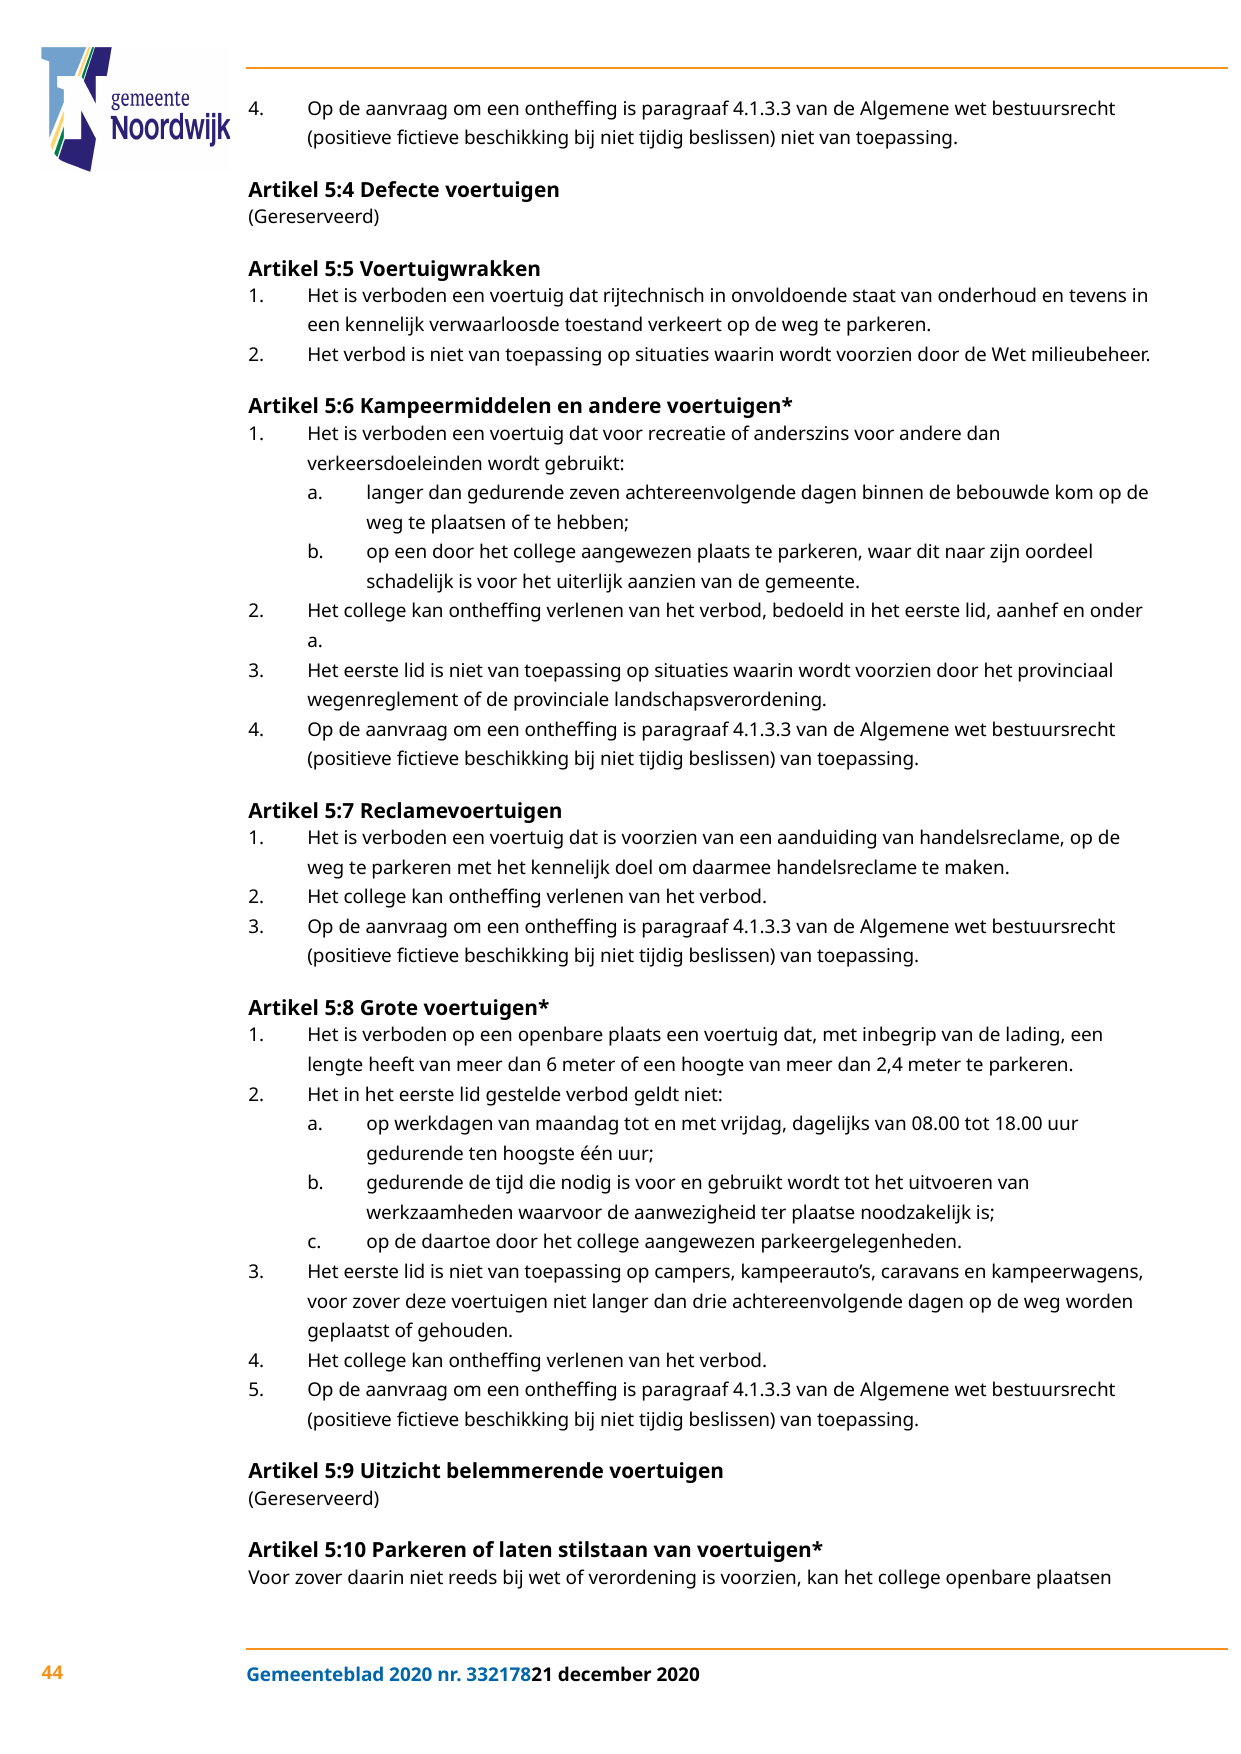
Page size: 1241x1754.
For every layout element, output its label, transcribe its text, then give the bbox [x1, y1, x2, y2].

list op een door het college aangewezen plaats te parkeren, waar dit naar zijn oordeel schadelijk is voor het uiterlijk aanzien van de gemeente. [307, 538, 1152, 594]
list Op de aanvraag om een ontheffing is paragraaf 4.1.3.3 van de Algemene wet bestuursrecht (positieve fictieve beschikking bij niet tijdig beslissen) van toepassing. [248, 913, 1152, 968]
list Het is verboden een voertuig dat is voorzien van een aanduiding van handelsreclame, op de weg te parkeren met het kennelijk doel om daarmee handelsreclame te maken. [248, 824, 1152, 880]
list Het eerste lid is niet van toepassing op situaties waarin wordt voorzien door het provinciaal wegenreglement of de provinciale landschapsverordening. [248, 657, 1152, 712]
list op de daartoe door het college aangewezen parkeergelegenheden. [307, 1229, 1152, 1254]
text Artikel 5:6 Kampeermiddelen en andere voertuigen* [248, 392, 1152, 420]
list Op de aanvraag om een ontheffing is paragraaf 4.1.3.3 van de Algemene wet bestuursrecht (positieve fictieve beschikking bij niet tijdig beslissen) van toepassing. [248, 716, 1152, 771]
text Voor zover daarin niet reeds bij wet of verordening is voorzien, kan het college openbare plaatsen [248, 1564, 1152, 1589]
list langer dan gedurende zeven achtereenvolgende dagen binnen de bebouwde kom op de weg te plaatsen of te hebben; [307, 479, 1152, 534]
text Artikel 5:4 Defecte voertuigen [248, 175, 1152, 203]
list Het college kan ontheffing verlenen van het verbod. [248, 883, 1152, 909]
list Op de aanvraag om een ontheffing is paragraaf 4.1.3.3 van de Algemene wet bestuursrecht (positieve fictieve beschikking bij niet tijdig beslissen) niet van toepassing. [248, 95, 1152, 150]
list Het is verboden op een openbare plaats een voertuig dat, met inbegrip van de lading, een lengte heeft van meer dan 6 meter of een hoogte van meer dan 2,4 meter te parkeren. [248, 1022, 1152, 1077]
list Het college kan ontheffing verlenen van het verbod, bedoeld in het eerste lid, aanhef en onder a. [248, 598, 1152, 653]
list Het eerste lid is niet van toepassing op campers, kampeerauto’s, caravans en kampeerwagens, voor zover deze voertuigen niet langer dan drie achtereenvolgende dagen op de weg worden geplaatst of gehouden. [248, 1258, 1152, 1343]
list Het college kan ontheffing verlenen van het verbod. [248, 1347, 1152, 1373]
list gedurende de tijd die nodig is voor en gebruikt wordt tot het uitvoeren van werkzaamheden waarvoor de aanwezigheid ter plaatse noodzakelijk is; [307, 1169, 1152, 1225]
text Artikel 5:9 Uitzicht belemmerende voertuigen [248, 1457, 1152, 1485]
picture [41, 47, 231, 172]
list Het is verboden een voertuig dat rijtechnisch in onvoldoende staat van onderhoud en tevens in een kennelijk verwaarloosde toestand verkeert op de weg te parkeren. [248, 282, 1152, 337]
text (Gereserveerd) [248, 1485, 1152, 1511]
list Op de aanvraag om een ontheffing is paragraaf 4.1.3.3 van de Algemene wet bestuursrecht (positieve fictieve beschikking bij niet tijdig beslissen) van toepassing. [248, 1377, 1152, 1432]
text Artikel 5:7 Reclamevoertuigen [248, 796, 1152, 824]
list Het is verboden een voertuig dat voor recreatie of anderszins voor andere dan verkeersdoeleinden wordt gebruikt: [248, 420, 1152, 475]
list Het in het eerste lid gestelde verbod geldt niet: [248, 1081, 1152, 1106]
text Artikel 5:8 Grote voertuigen* [248, 993, 1152, 1022]
text (Gereserveerd) [248, 203, 1152, 229]
text Artikel 5:5 Voertuigwrakken [248, 254, 1152, 282]
text Artikel 5:10 Parkeren of laten stilstaan van voertuigen* [248, 1535, 1152, 1564]
list op werkdagen van maandag tot en met vrijdag, dagelijks van 08.00 tot 18.00 uur gedurende ten hoogste één uur; [307, 1110, 1152, 1166]
list Het verbod is niet van toepassing op situaties waarin wordt voorzien door de Wet milieubeheer. [248, 341, 1152, 367]
